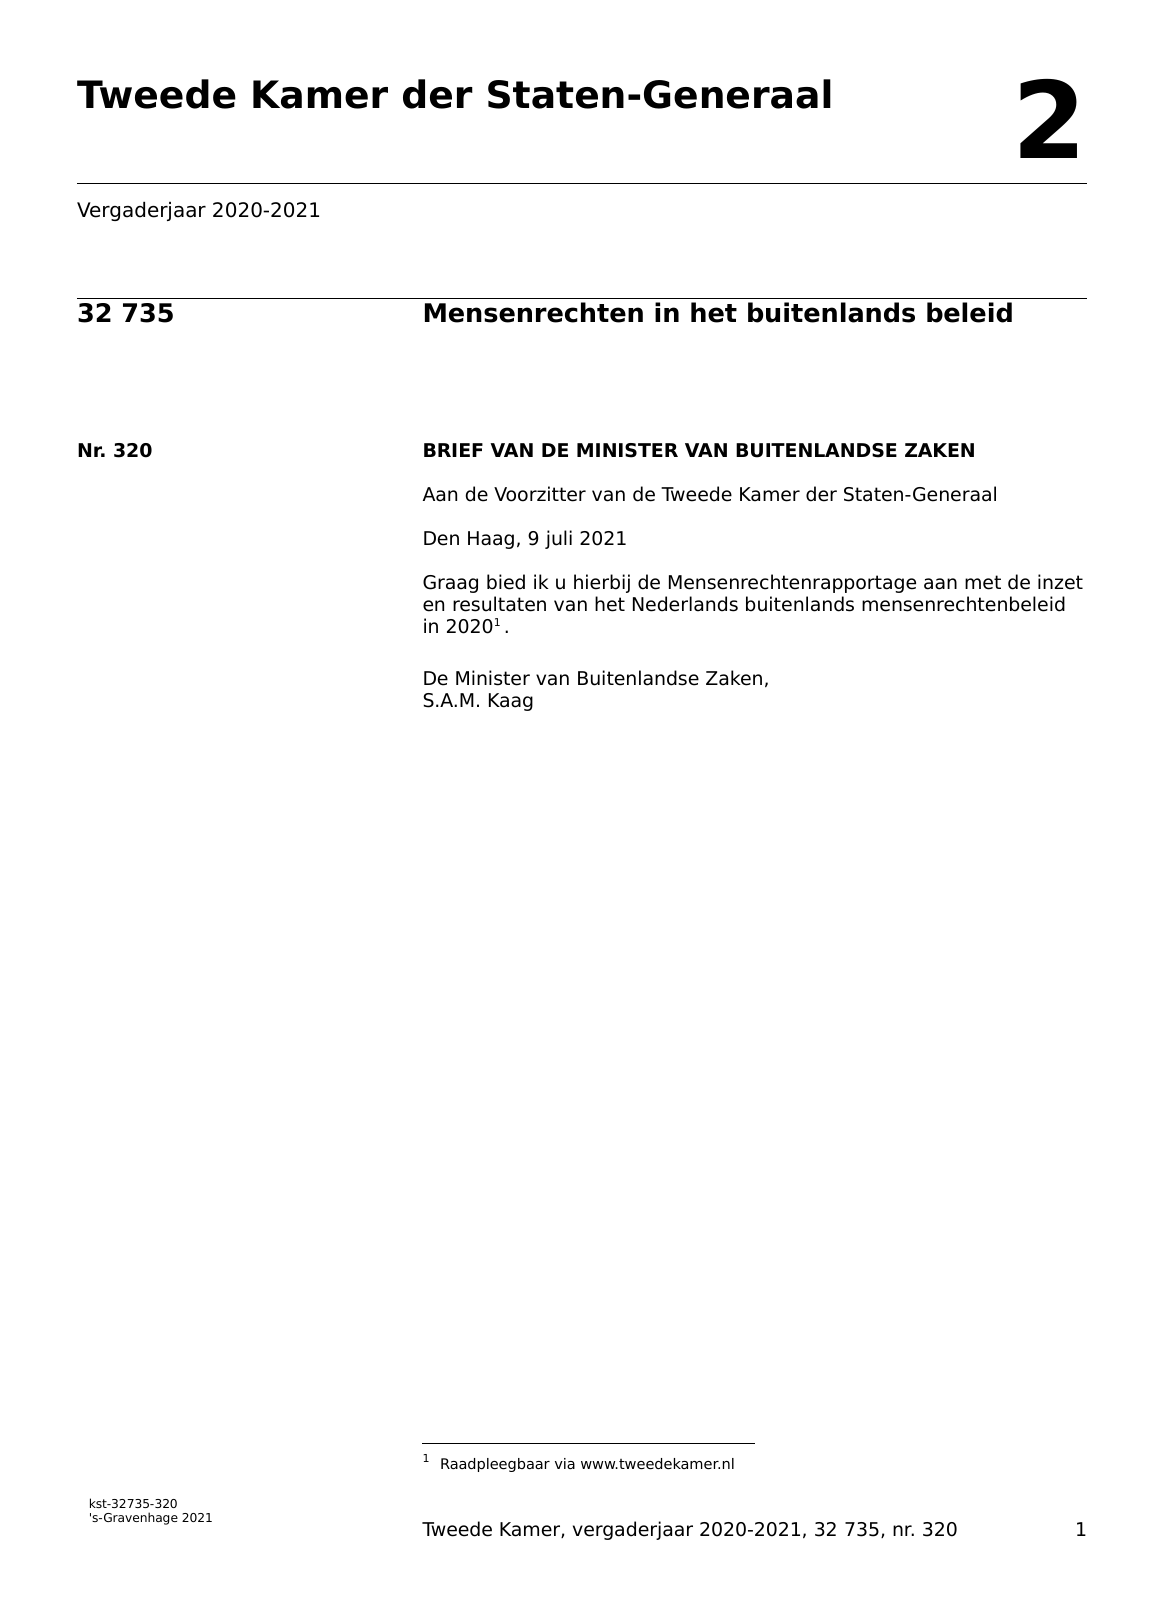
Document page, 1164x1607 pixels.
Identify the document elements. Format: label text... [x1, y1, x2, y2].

table_cell Vergaderjaar 2020-2021 [77, 184, 1087, 298]
text Raadpleegbaar via www.tweedekamer.nl [422, 1452, 1087, 1474]
text Aan de Voorzitter van de Tweede Kamer der Staten-Generaal [422, 484, 1087, 506]
text 's-Gravenhage 2021 [88, 1511, 323, 1525]
text Den Haag, 9 juli 2021 [422, 528, 1087, 550]
text Graag bied ik u hierbij de Mensenrechtenrapportage aan met de inzet en resultaten van het Nederlands buitenlands mensenrechtenbeleid in 2020. [422, 572, 1087, 638]
table_header Tweede Kamer der Staten-Generaal [77, 59, 886, 183]
table_header 2 [886, 59, 1087, 183]
subtitle 32 735 Mensenrechten in het buitenlands beleid [77, 299, 1087, 329]
text De Minister van Buitenlandse Zaken, S.A.M. Kaag [422, 668, 1087, 712]
subtitle Nr. 320 BRIEF VAN DE MINISTER VAN BUITENLANDSE ZAKEN [77, 440, 1087, 462]
text kst-32735-320 [88, 1497, 323, 1511]
